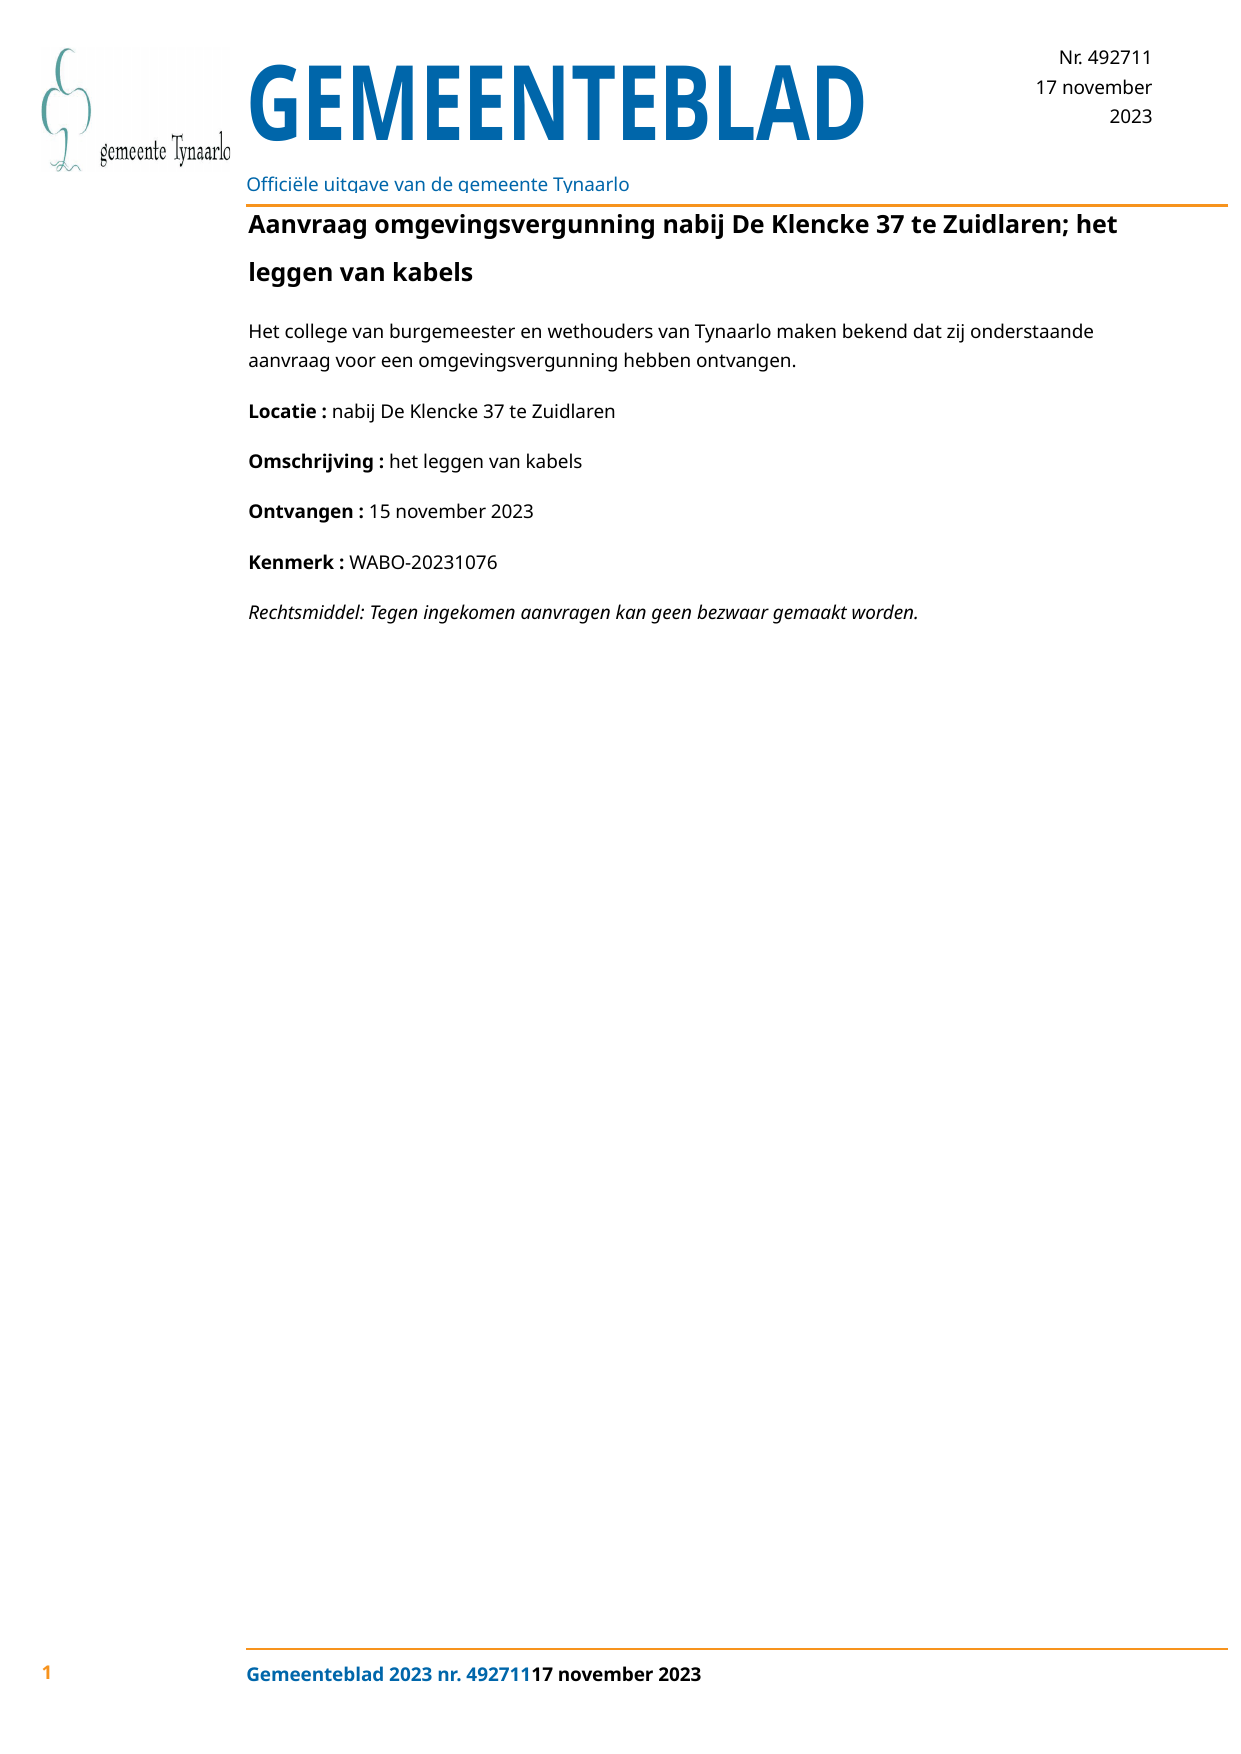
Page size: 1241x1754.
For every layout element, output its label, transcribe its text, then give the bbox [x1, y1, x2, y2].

text Aanvraag omgevingsvergunning nabij De Klencke 37 te Zuidlaren; het leggen van kabels [248, 207, 1152, 288]
text Het college van burgemeester en wethouders van Tynaarlo maken bekend dat zij onderstaande aanvraag voor een omgevingsvergunning hebben ontvangen. [248, 318, 1152, 373]
text Kenmerk : WABO-20231076 [248, 549, 1152, 575]
text Ontvangen : 15 november 2023 [248, 499, 1152, 524]
text Locatie : nabij De Klencke 37 te Zuidlaren [248, 398, 1152, 424]
text Rechtsmiddel: Tegen ingekomen aanvragen kan geen bezwaar gemaakt worden. [248, 599, 1152, 625]
text Omschrijving : het leggen van kabels [248, 448, 1152, 474]
picture [41, 47, 231, 172]
